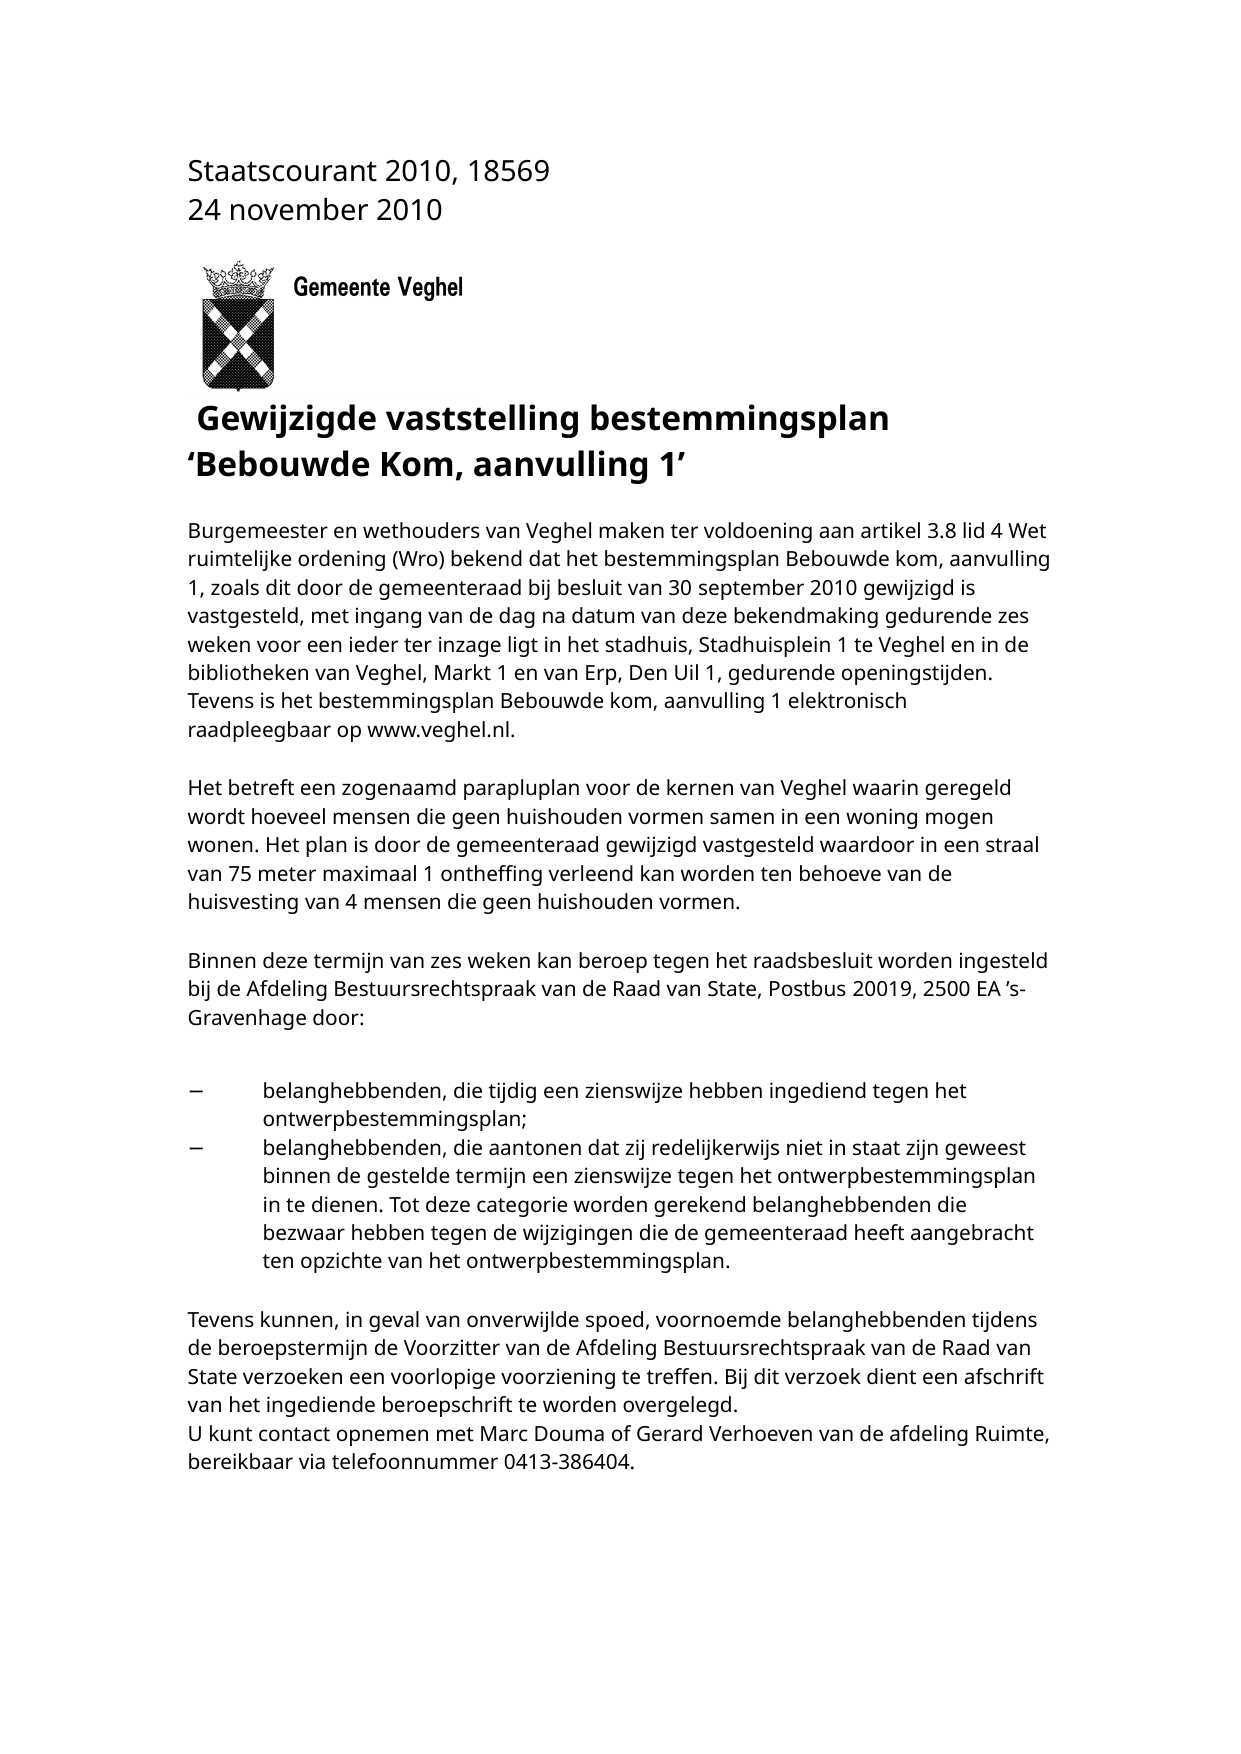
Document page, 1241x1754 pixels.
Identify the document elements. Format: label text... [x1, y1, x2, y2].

text 24 november 2010 [187, 190, 1053, 229]
text Staatscourant 2010, 18569 [187, 150, 1053, 190]
picture [187, 258, 477, 395]
subtitle Gewijzigde vaststelling bestemmingsplan ‘Bebouwde Kom, aanvulling 1’ [187, 271, 1053, 486]
text Burgemeester en wethouders van Veghel maken ter voldoening aan artikel 3.8 lid 4 Wet ruimtelijke ordening (Wro) bekend dat het bestemmingsplan Bebouwde kom, aanvulling 1, zoals dit door de gemeenteraad bij besluit van 30 september 2010 gewijzigd is vastgesteld, met ingang van de dag na datum van deze bekendmaking gedurende zes weken voor een ieder ter inzage ligt in het stadhuis, Stadhuisplein 1 te Veghel en in de bibliotheken van Veghel, Markt 1 en van Erp, Den Uil 1, gedurende openingstijden. Tevens is het bestemmingsplan Bebouwde kom, aanvulling 1 elektronisch raadpleegbaar op www.veghel.nl. [187, 516, 1053, 743]
list belanghebbenden, die tijdig een zienswijze hebben ingediend tegen het ontwerpbestemmingsplan; [187, 1076, 1053, 1133]
text U kunt contact opnemen met Marc Douma of Gerard Verhoeven van de afdeling Ruimte, bereikbaar via telefoonnummer 0413-386404. [187, 1419, 1053, 1476]
text Binnen deze termijn van zes weken kan beroep tegen het raadsbesluit worden ingesteld bij de Afdeling Bestuursrechtspraak van de Raad van State, Postbus 20019, 2500 EA ’s-Gravenhage door: [187, 946, 1053, 1031]
text Tevens kunnen, in geval van onverwijlde spoed, voornoemde belanghebbenden tijdens de beroepstermijn de Voorzitter van de Afdeling Bestuursrechtspraak van de Raad van State verzoeken een voorlopige voorziening te treffen. Bij dit verzoek dient een afschrift van het ingediende beroepschrift te worden overgelegd. [187, 1305, 1053, 1419]
list belanghebbenden, die aantonen dat zij redelijkerwijs niet in staat zijn geweest binnen de gestelde termijn een zienswijze tegen het ontwerpbestemmingsplan in te dienen. Tot deze categorie worden gerekend belanghebbenden die bezwaar hebben tegen de wijzigingen die de gemeenteraad heeft aangebracht ten opzichte van het ontwerpbestemmingsplan. [187, 1133, 1053, 1275]
text Het betreft een zogenaamd parapluplan voor de kernen van Veghel waarin geregeld wordt hoeveel mensen die geen huishouden vormen samen in een woning mogen wonen. Het plan is door de gemeenteraad gewijzigd vastgesteld waardoor in een straal van 75 meter maximaal 1 ontheffing verleend kan worden ten behoeve van de huisvesting van 4 mensen die geen huishouden vormen. [187, 773, 1053, 916]
